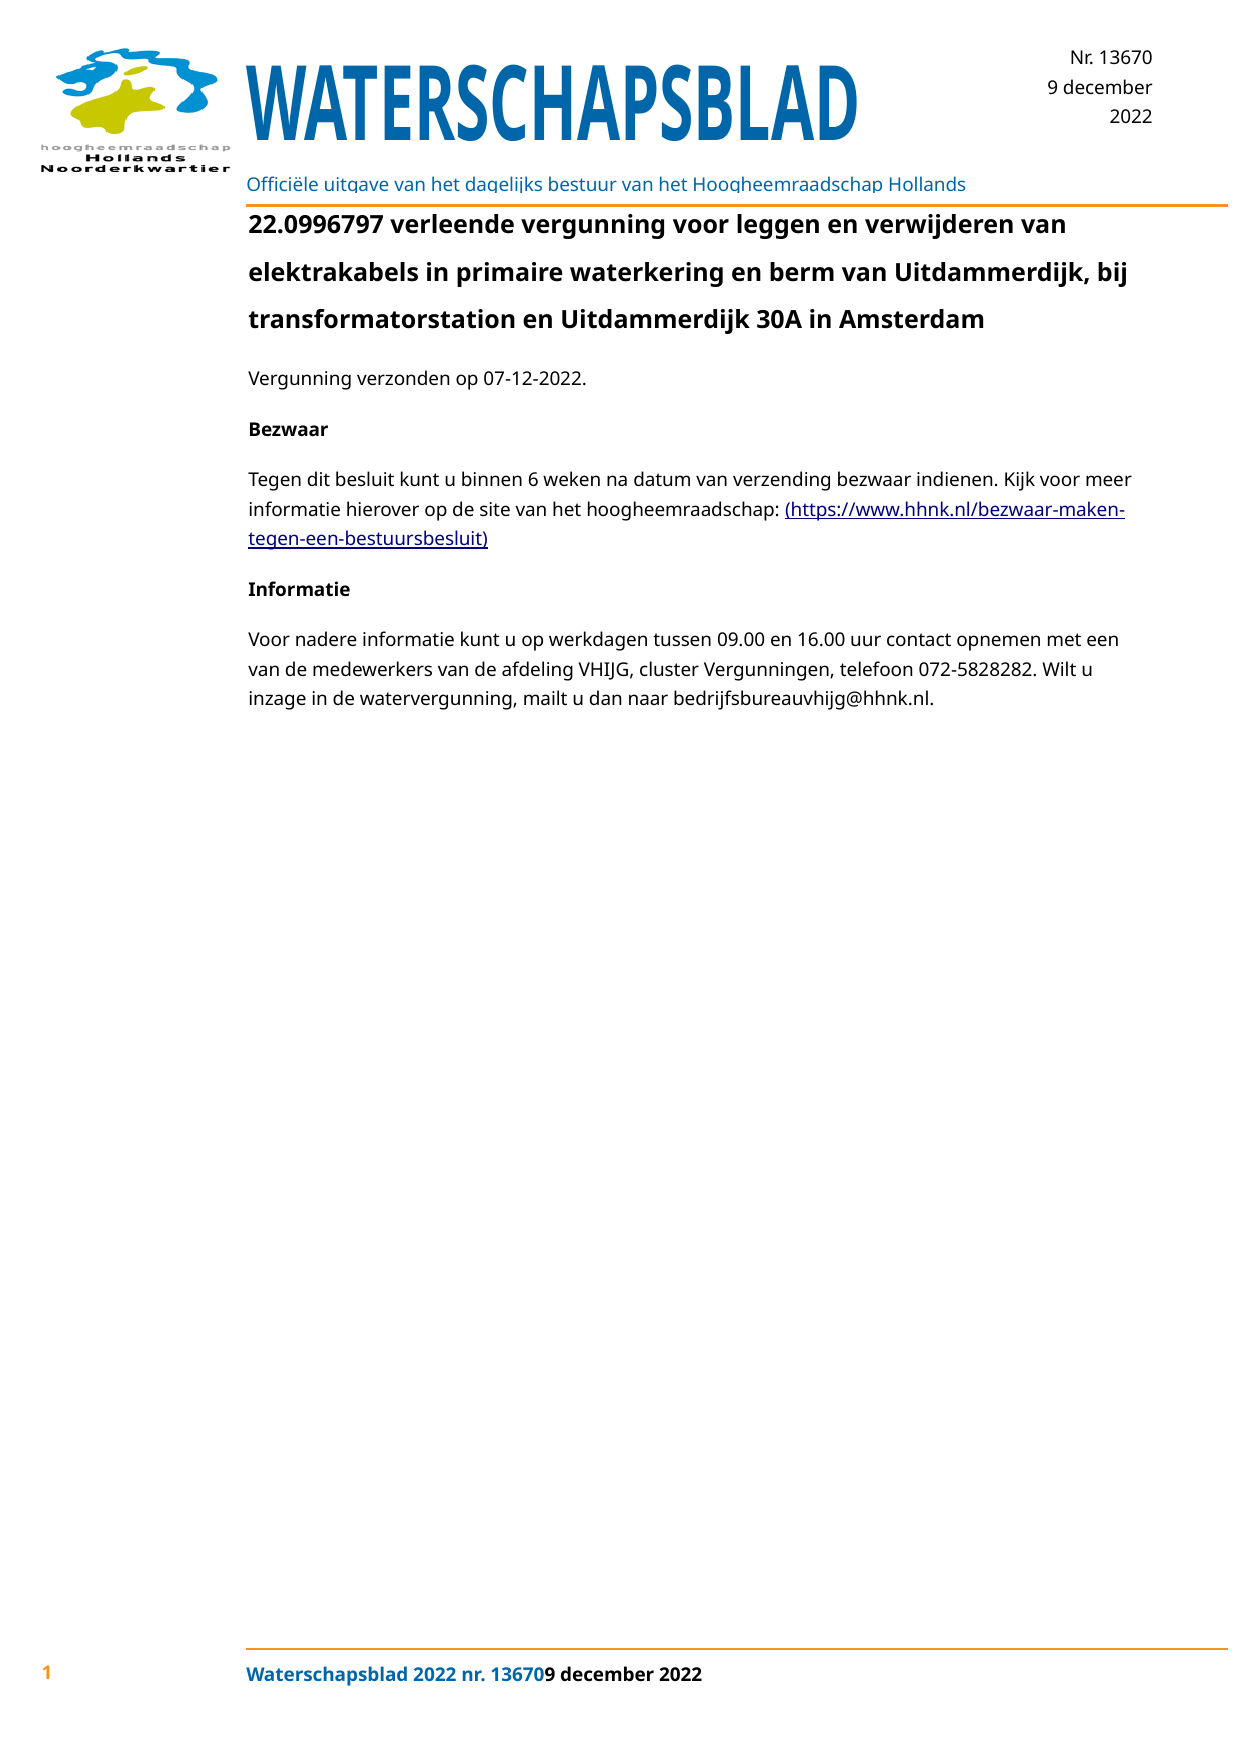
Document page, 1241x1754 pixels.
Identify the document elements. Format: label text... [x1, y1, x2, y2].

text 22.0996797 verleende vergunning voor leggen en verwijderen van elektrakabels in primaire waterkering en berm van Uitdammerdijk, bij transformatorstation en Uitdammerdijk 30A in Amsterdam [248, 207, 1152, 336]
text Tegen dit besluit kunt u binnen 6 weken na datum van verzending bezwaar indienen. Kijk voor meer informatie hierover op de site van het hoogheemraadschap: (https://www.hhnk.nl/bezwaar-maken-tegen-een-bestuursbesluit) [248, 466, 1152, 551]
text Informatie [248, 576, 1152, 602]
text Voor nadere informatie kunt u op werkdagen tussen 09.00 en 16.00 uur contact opnemen met een van de medewerkers van de afdeling VHIJG, cluster Vergunningen, telefoon 072-5828282. Wilt u inzage in de watervergunning, mailt u dan naar bedrijfsbureauvhijg@hhnk.nl. [248, 626, 1152, 711]
text Bezwaar [248, 416, 1152, 442]
picture [41, 47, 231, 172]
text Vergunning verzonden op 07-12-2022. [248, 366, 1152, 391]
